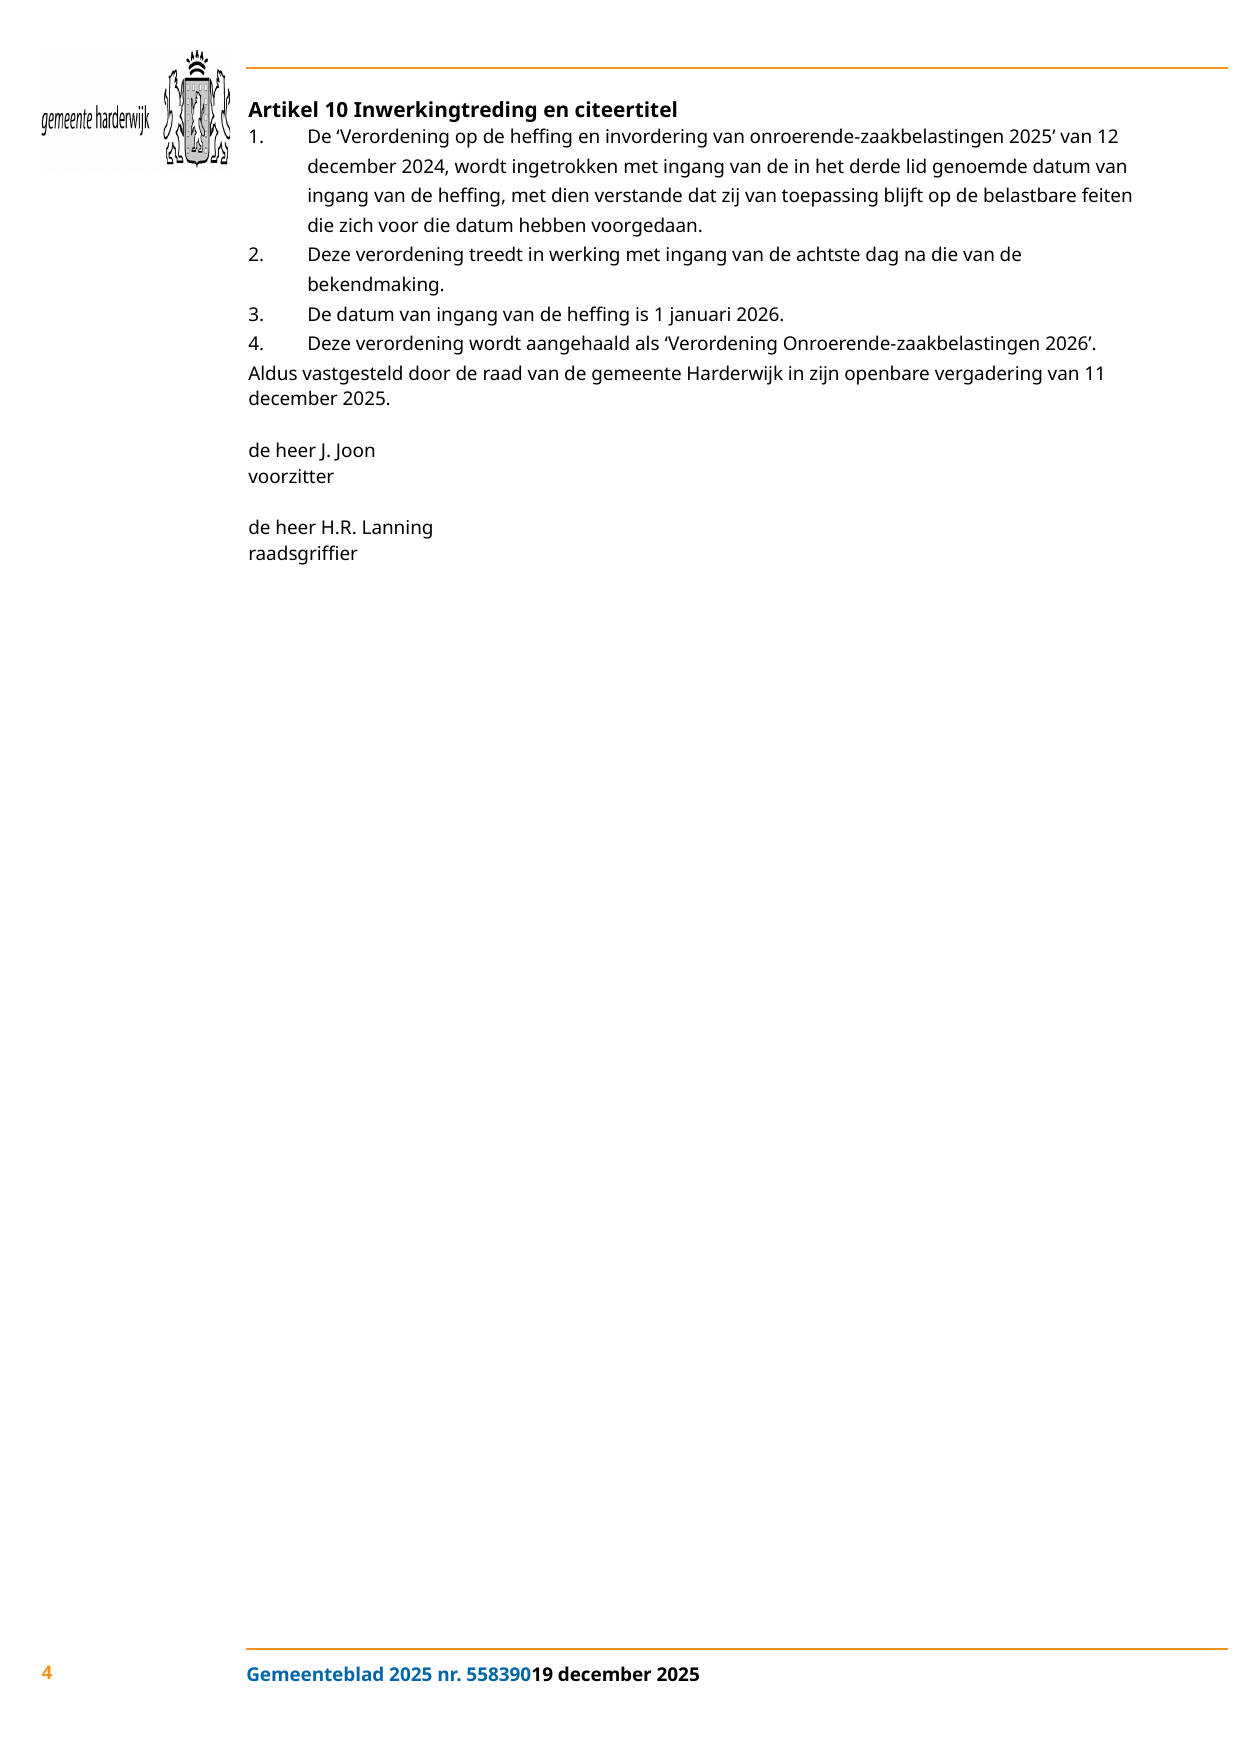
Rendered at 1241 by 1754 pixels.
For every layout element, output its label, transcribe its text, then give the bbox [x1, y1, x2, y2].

text Artikel 10 Inwerkingtreding en citeertitel [248, 95, 1152, 123]
text Aldus vastgesteld door de raad van de gemeente Harderwijk in zijn openbare vergadering van 11 december 2025. [248, 360, 1152, 411]
list Deze verordening treedt in werking met ingang van de achtste dag na die van de bekendmaking. [248, 242, 1152, 297]
picture [41, 47, 231, 172]
list Deze verordening wordt aangehaald als ‘Verordening Onroerende-zaakbelastingen 2026’. [248, 330, 1152, 356]
list De ‘Verordening op de heffing en invordering van onroerende-zaakbelastingen 2025’ van 12 december 2024, wordt ingetrokken met ingang van de in het derde lid genoemde datum van ingang van de heffing, met dien verstande dat zij van toepassing blijft op de belastbare feiten die zich voor die datum hebben voorgedaan. [248, 123, 1152, 238]
text raadsgriffier [248, 540, 1152, 566]
list De datum van ingang van de heffing is 1 januari 2026. [248, 301, 1152, 326]
text de heer H.R. Lanning [248, 514, 1152, 540]
text de heer J. Joon [248, 437, 1152, 463]
text voorzitter [248, 463, 1152, 488]
